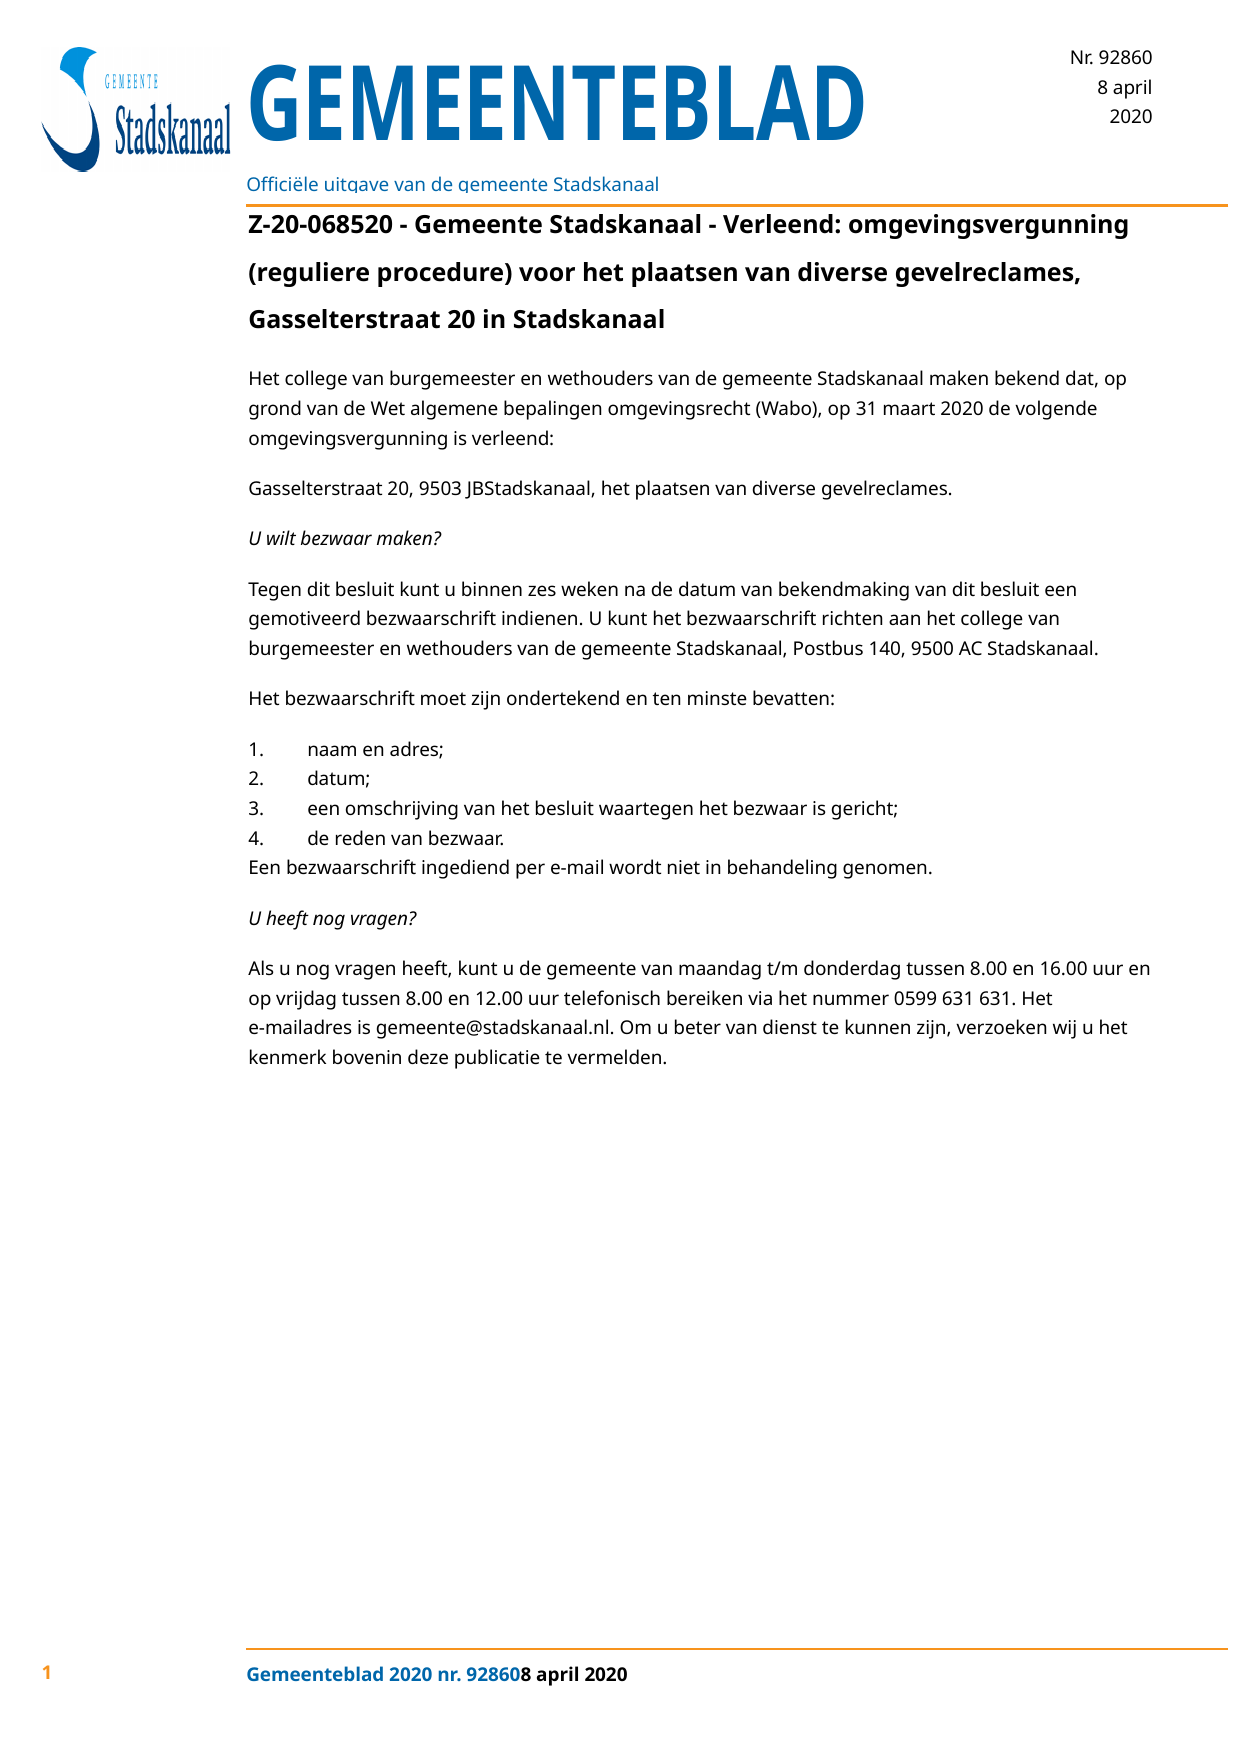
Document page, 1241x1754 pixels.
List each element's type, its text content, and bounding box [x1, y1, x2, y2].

text Gasselterstraat 20, 9503 JBStadskanaal, het plaatsen van diverse gevelreclames. [248, 475, 1152, 501]
text U wilt bezwaar maken? [248, 526, 1152, 551]
list naam en adres; [248, 736, 1152, 762]
list een omschrijving van het besluit waartegen het bezwaar is gericht; [248, 795, 1152, 821]
list de reden van bezwaar. [248, 825, 1152, 850]
text Z-20-068520 - Gemeente Stadskanaal - Verleend: omgevingsvergunning (reguliere procedure) voor het plaatsen van diverse gevelreclames, Gasselterstraat 20 in Stadskanaal [248, 207, 1152, 336]
text Als u nog vragen heeft, kunt u de gemeente van maandag t/m donderdag tussen 8.00 en 16.00 uur en op vrijdag tussen 8.00 en 12.00 uur telefonisch bereiken via het nummer 0599 631 631. Het e‑mailadres is gemeente@stadskanaal.nl. Om u beter van dienst te kunnen zijn, verzoeken wij u het kenmerk bovenin deze publicatie te vermelden. [248, 955, 1152, 1069]
picture [41, 47, 231, 172]
text Een bezwaarschrift ingediend per e-mail wordt niet in behandeling genomen. [248, 854, 1152, 880]
text Het bezwaarschrift moet zijn ondertekend en ten minste bevatten: [248, 686, 1152, 711]
text Tegen dit besluit kunt u binnen zes weken na de datum van bekendmaking van dit besluit een gemotiveerd bezwaarschrift indienen. U kunt het bezwaarschrift richten aan het college van burgemeester en wethouders van de gemeente Stadskanaal, Postbus 140, 9500 AC Stadskanaal. [248, 576, 1152, 661]
text Het college van burgemeester en wethouders van de gemeente Stadskanaal maken bekend dat, op grond van de Wet algemene bepalingen omgevingsrecht (Wabo), op 31 maart 2020 de volgende omgevingsvergunning is verleend: [248, 366, 1152, 450]
list datum; [248, 766, 1152, 791]
text U heeft nog vragen? [248, 905, 1152, 930]
